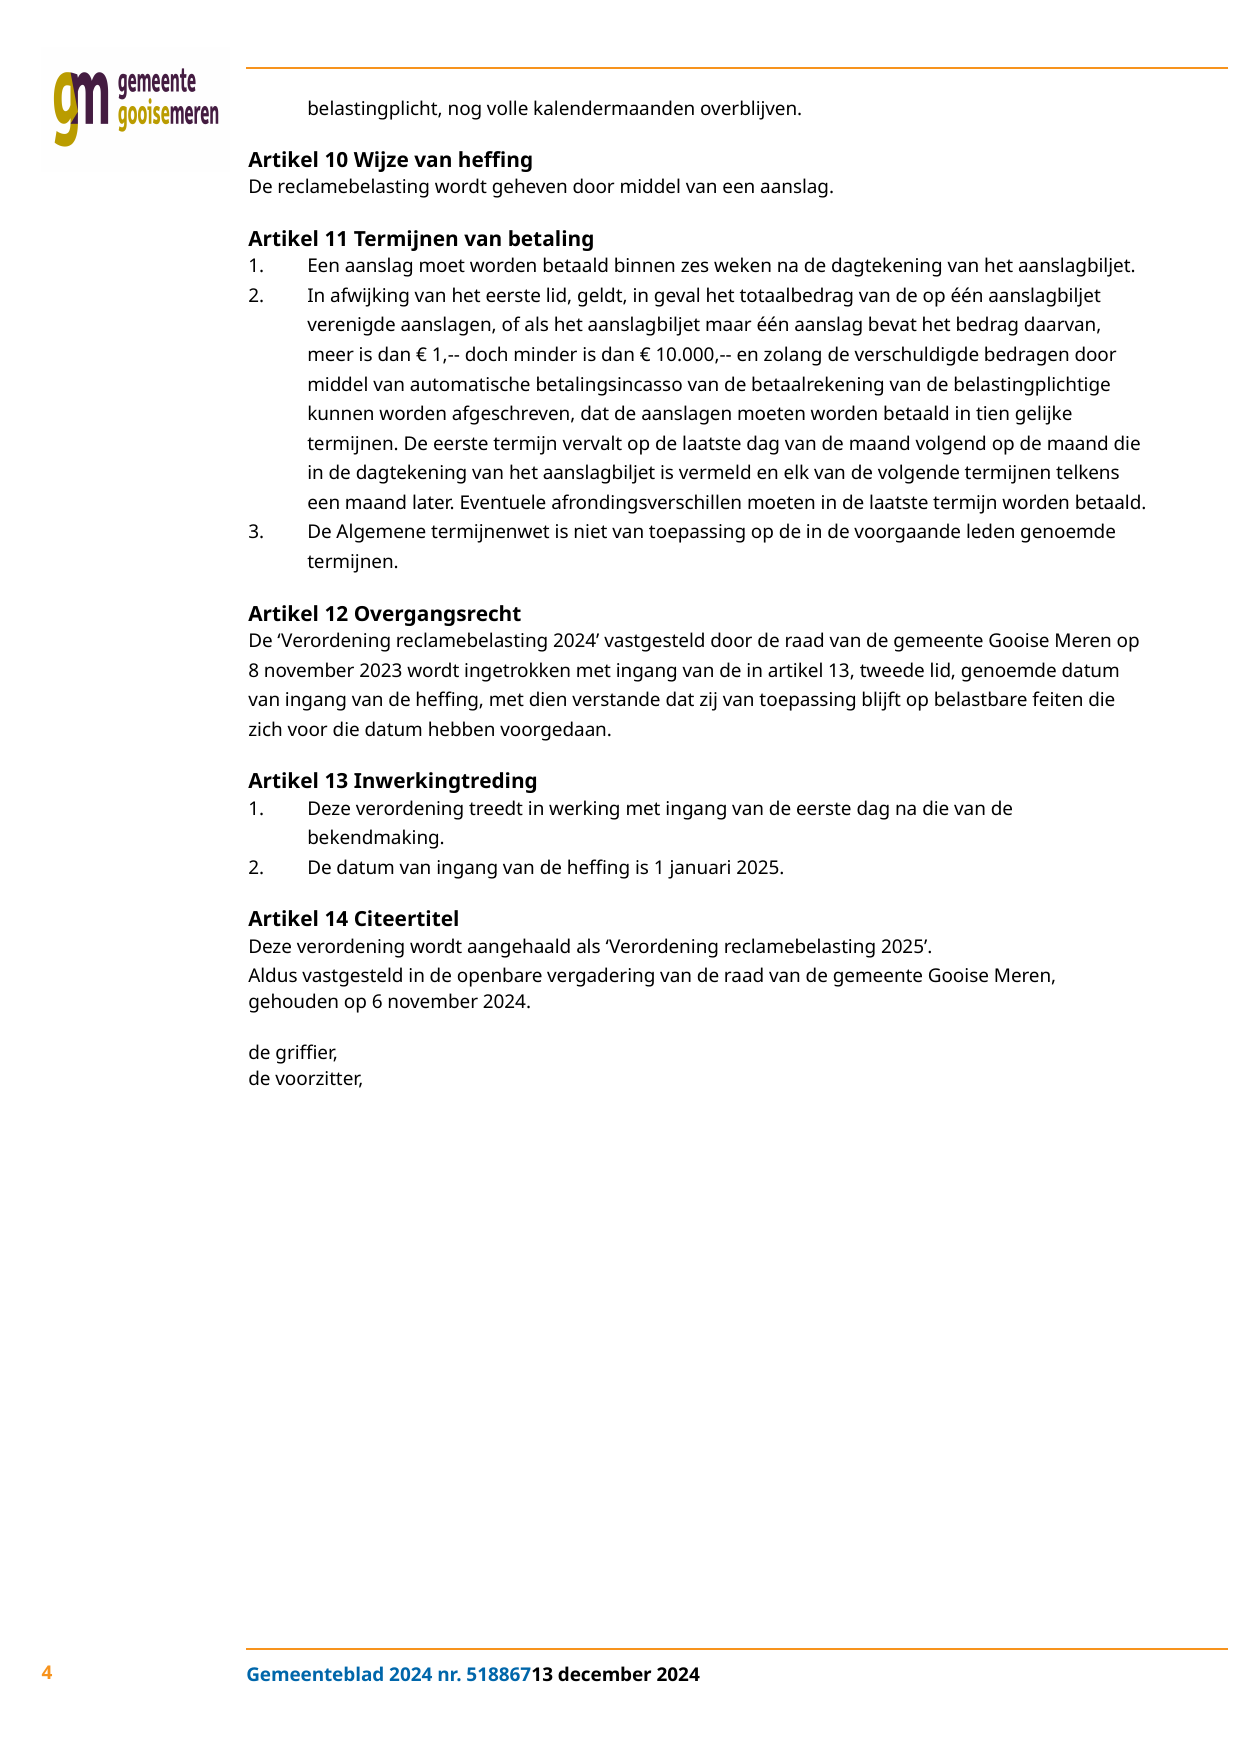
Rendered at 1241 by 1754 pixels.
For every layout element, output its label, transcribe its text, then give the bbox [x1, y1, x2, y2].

list belastingplicht, nog volle kalendermaanden overblijven. [248, 95, 1152, 121]
text De reclamebelasting wordt geheven door middel van een aanslag. [248, 174, 1152, 199]
text De ‘Verordening reclamebelasting 2024’ vastgesteld door de raad van de gemeente Gooise Meren op 8 november 2023 wordt ingetrokken met ingang van de in artikel 13, tweede lid, genoemde datum van ingang van de heffing, met dien verstande dat zij van toepassing blijft op belastbare feiten die zich voor die datum hebben voorgedaan. [248, 627, 1152, 742]
text Artikel 12 Overgangsrecht [248, 599, 1152, 627]
text Artikel 11 Termijnen van betaling [248, 224, 1152, 252]
text Artikel 14 Citeertitel [248, 904, 1152, 933]
text Deze verordening wordt aangehaald als ‘Verordening reclamebelasting 2025’. [248, 933, 1152, 958]
picture [41, 47, 231, 172]
text Aldus vastgesteld in de openbare vergadering van de raad van de gemeente Gooise Meren, gehouden op 6 november 2024. [248, 962, 1152, 1014]
list In afwijking van het eerste lid, geldt, in geval het totaalbedrag van de op één aanslagbiljet verenigde aanslagen, of als het aanslagbiljet maar één aanslag bevat het bedrag daarvan, meer is dan € 1,-- doch minder is dan € 10.000,-- en zolang de verschuldigde bedragen door middel van automatische betalingsincasso van de betaalrekening van de belastingplichtige kunnen worden afgeschreven, dat de aanslagen moeten worden betaald in tien gelijke termijnen. De eerste termijn vervalt op de laatste dag van de maand volgend op de maand die in de dagtekening van het aanslagbiljet is vermeld en elk van de volgende termijnen telkens een maand later. Eventuele afrondingsverschillen moeten in de laatste termijn worden betaald. [248, 282, 1152, 515]
list Een aanslag moet worden betaald binnen zes weken na de dagtekening van het aanslagbiljet. [248, 252, 1152, 278]
text de griffier, [248, 1039, 1152, 1065]
text Artikel 10 Wijze van heffing [248, 145, 1152, 174]
list Deze verordening treedt in werking met ingang van de eerste dag na die van de bekendmaking. [248, 795, 1152, 850]
text de voorzitter, [248, 1065, 1152, 1091]
list De Algemene termijnenwet is niet van toepassing op de in de voorgaande leden genoemde termijnen. [248, 519, 1152, 574]
text Artikel 13 Inwerkingtreding [248, 766, 1152, 795]
list De datum van ingang van de heffing is 1 januari 2025. [248, 854, 1152, 880]
